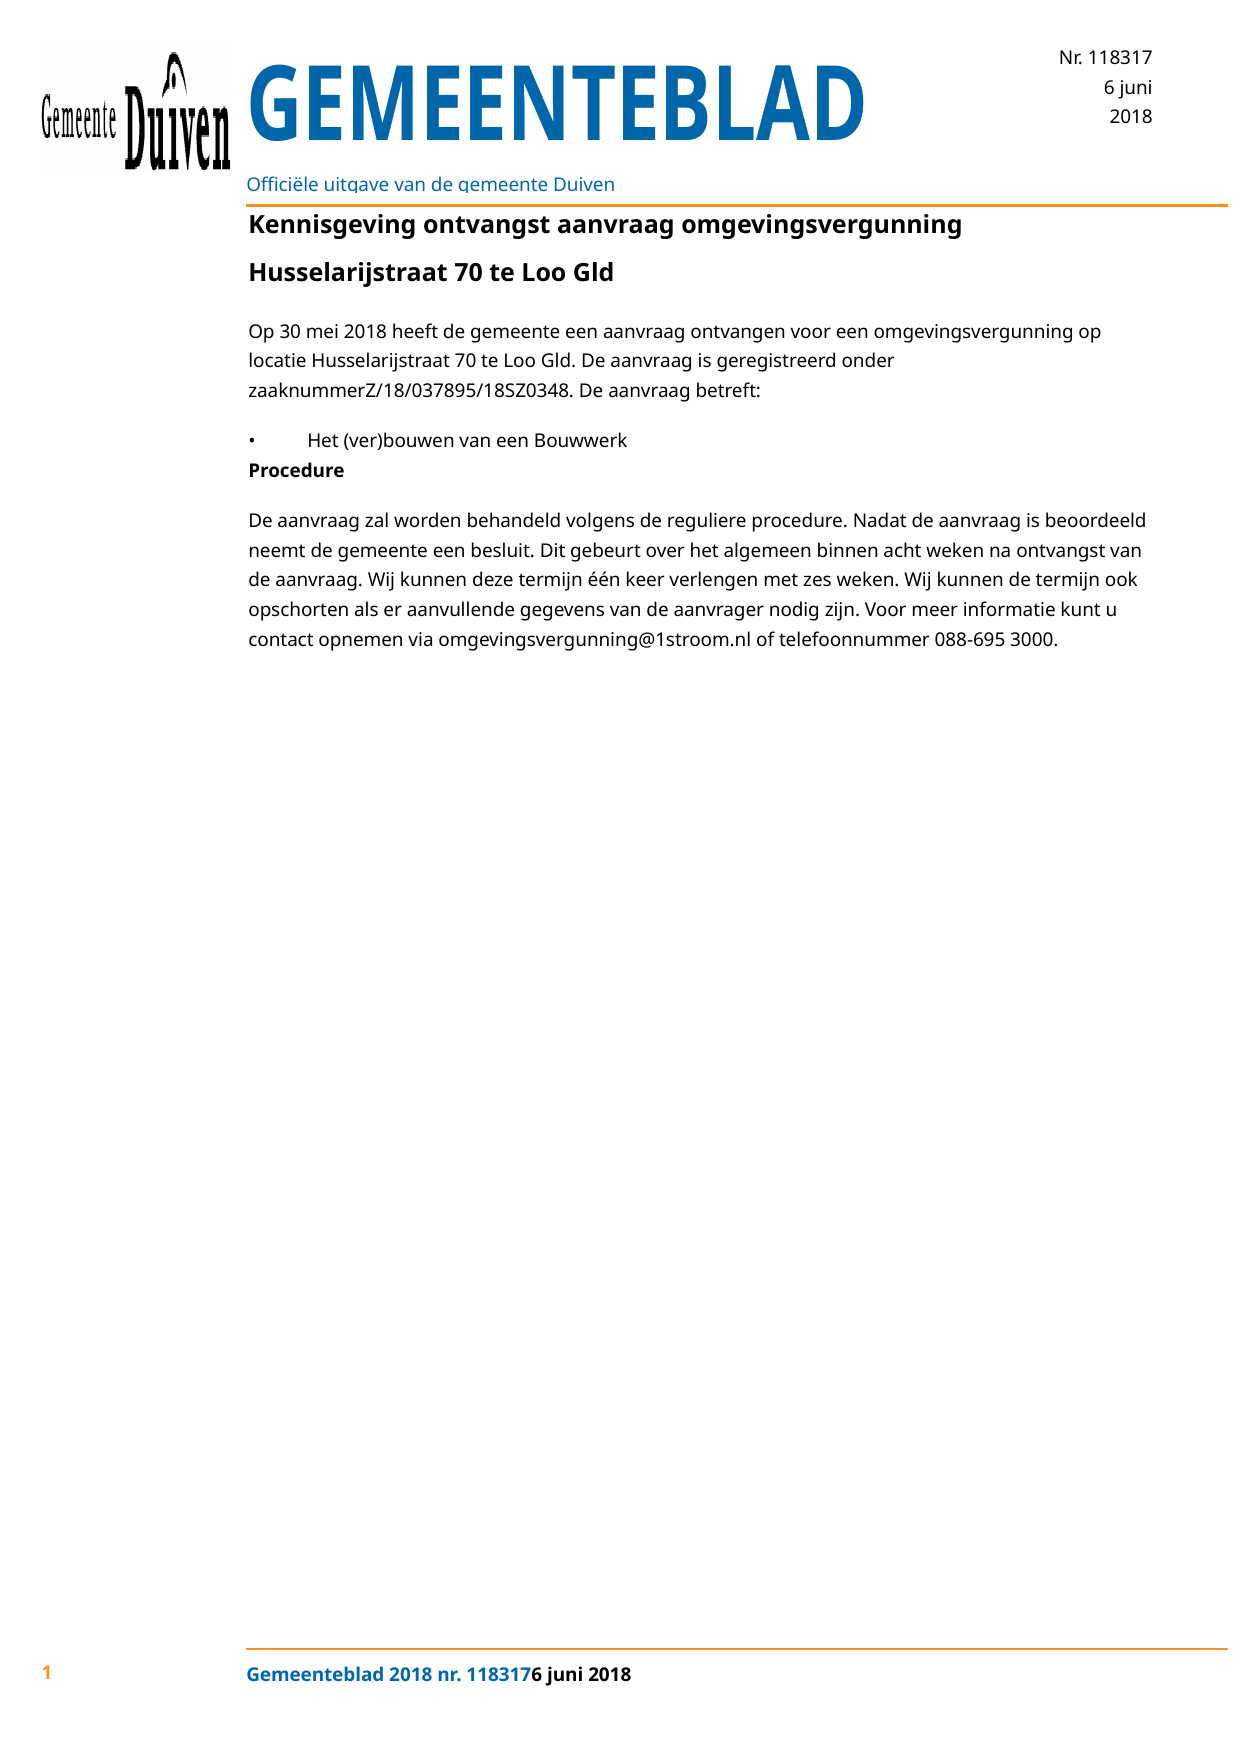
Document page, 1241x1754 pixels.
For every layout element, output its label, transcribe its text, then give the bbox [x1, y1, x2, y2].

picture [41, 47, 231, 172]
list Het (ver)bouwen van een Bouwwerk [248, 427, 1152, 453]
text Op 30 mei 2018 heeft de gemeente een aanvraag ontvangen voor een omgevingsvergunning op locatie Husselarijstraat 70 te Loo Gld. De aanvraag is geregistreerd onder zaaknummerZ/18/037895/18SZ0348. De aanvraag betreft: [248, 318, 1152, 403]
text Procedure [248, 457, 1152, 483]
text Kennisgeving ontvangst aanvraag omgevingsvergunning Husselarijstraat 70 te Loo Gld [248, 207, 1152, 288]
text De aanvraag zal worden behandeld volgens de reguliere procedure. Nadat de aanvraag is beoordeeld neemt de gemeente een besluit. Dit gebeurt over het algemeen binnen acht weken na ontvangst van de aanvraag. Wij kunnen deze termijn één keer verlengen met zes weken. Wij kunnen de termijn ook opschorten als er aanvullende gegevens van de aanvrager nodig zijn. Voor meer informatie kunt u contact opnemen via omgevingsvergunning@1stroom.nl of telefoonnummer 088-695 3000. [248, 507, 1152, 652]
